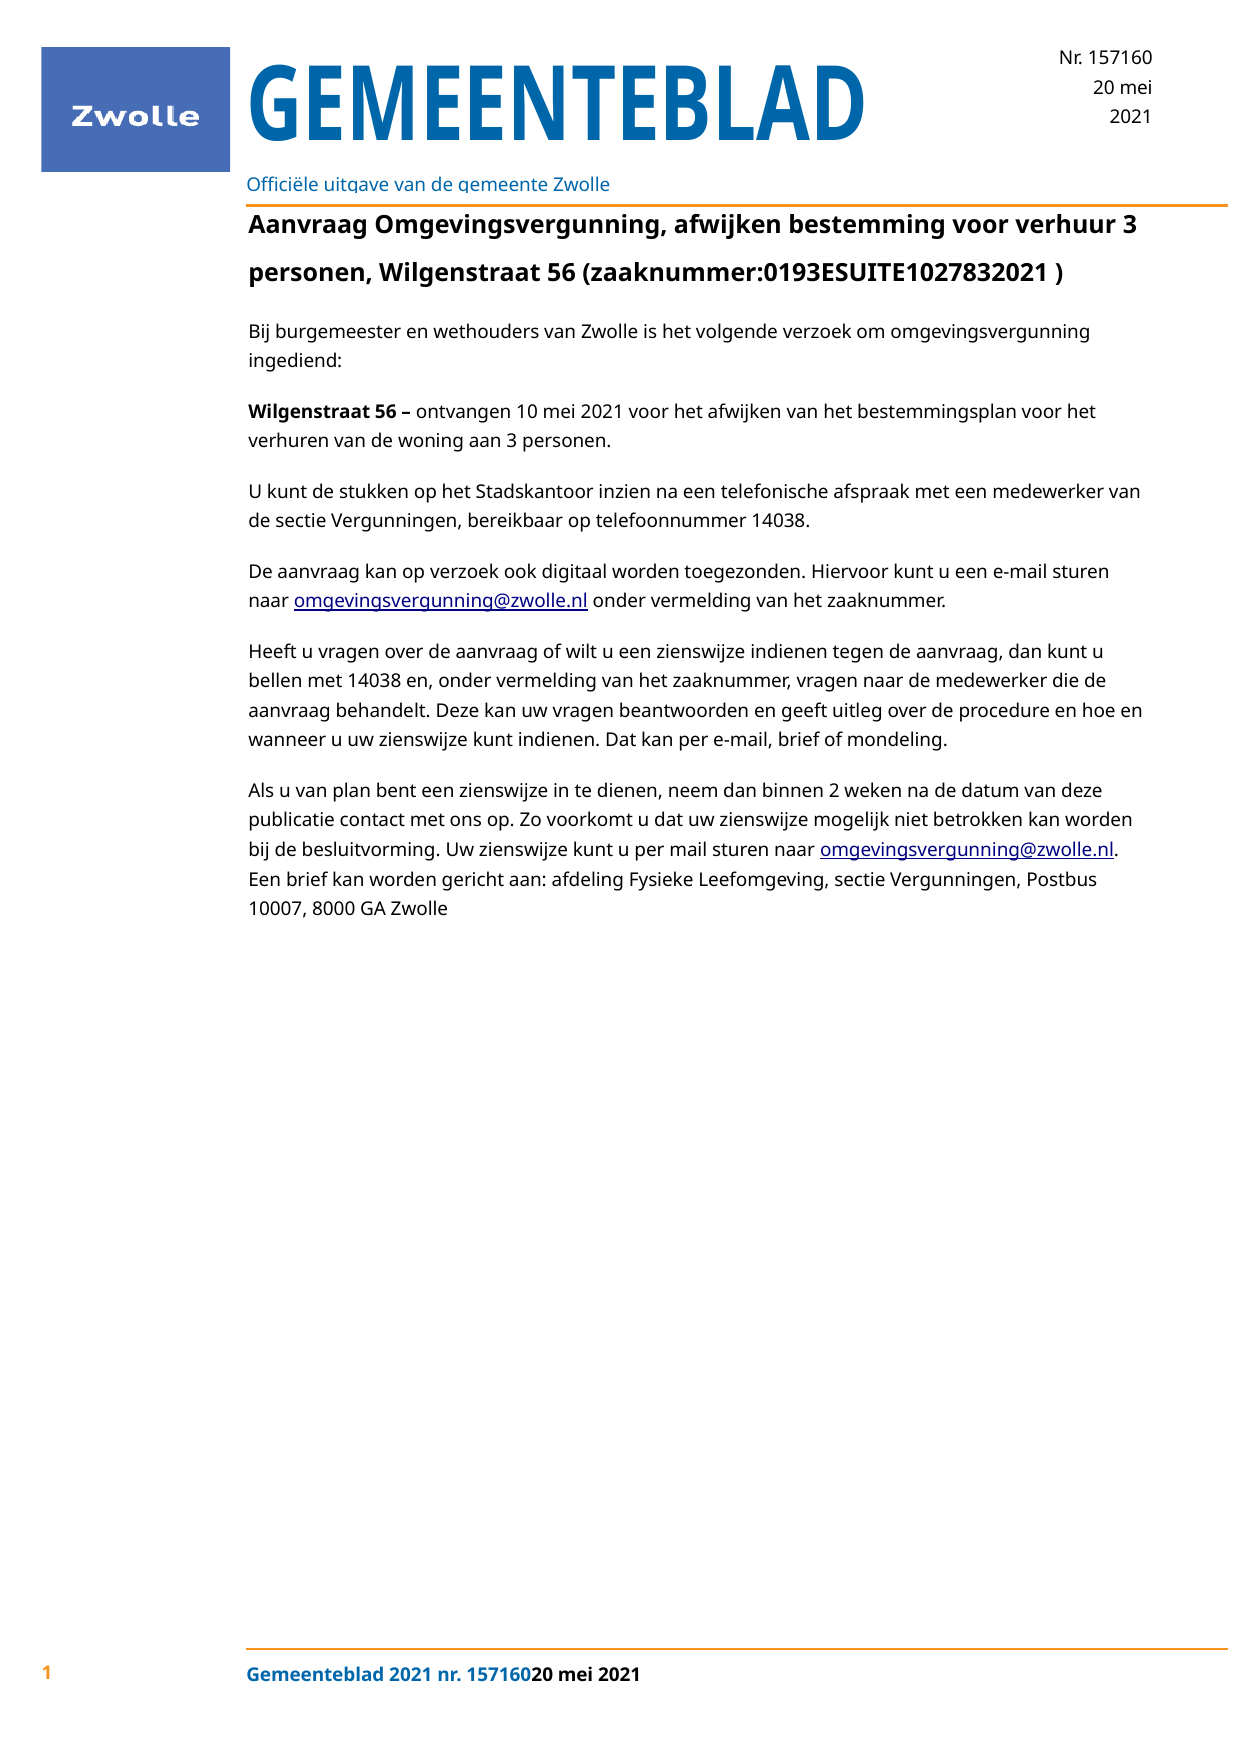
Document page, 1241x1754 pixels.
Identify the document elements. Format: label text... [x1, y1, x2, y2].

picture [41, 47, 231, 172]
text Als u van plan bent een zienswijze in te dienen, neem dan binnen 2 weken na de datum van deze publicatie contact met ons op. Zo voorkomt u dat uw zienswijze mogelijk niet betrokken kan worden bij de besluitvorming. Uw zienswijze kunt u per mail sturen naar omgevingsvergunning@zwolle.nl. Een brief kan worden gericht aan: afdeling Fysieke Leefomgeving, sectie Vergunningen, Postbus 10007, 8000 GA Zwolle [248, 777, 1152, 921]
text U kunt de stukken op het Stadskantoor inzien na een telefonische afspraak met een medewerker van de sectie Vergunningen, bereikbaar op telefoonnummer 14038. [248, 478, 1152, 533]
text Heeft u vragen over de aanvraag of wilt u een zienswijze indienen tegen de aanvraag, dan kunt u bellen met 14038 en, onder vermelding van het zaaknummer, vragen naar de medewerker die de aanvraag behandelt. Deze kan uw vragen beantwoorden en geeft uitleg over de procedure en hoe en wanneer u uw zienswijze kunt indienen. Dat kan per e-mail, brief of mondeling. [248, 638, 1152, 752]
text Bij burgemeester en wethouders van Zwolle is het volgende verzoek om omgevingsvergunning ingediend: [248, 318, 1152, 373]
text Aanvraag Omgevingsvergunning, afwijken bestemming voor verhuur 3 personen, Wilgenstraat 56 (zaaknummer:0193ESUITE1027832021 ) [248, 207, 1152, 288]
text De aanvraag kan op verzoek ook digitaal worden toegezonden. Hiervoor kunt u een e-mail sturen naar omgevingsvergunning@zwolle.nl onder vermelding van het zaaknummer. [248, 558, 1152, 613]
text Wilgenstraat 56 – ontvangen 10 mei 2021 voor het afwijken van het bestemmingsplan voor het verhuren van de woning aan 3 personen. [248, 398, 1152, 453]
